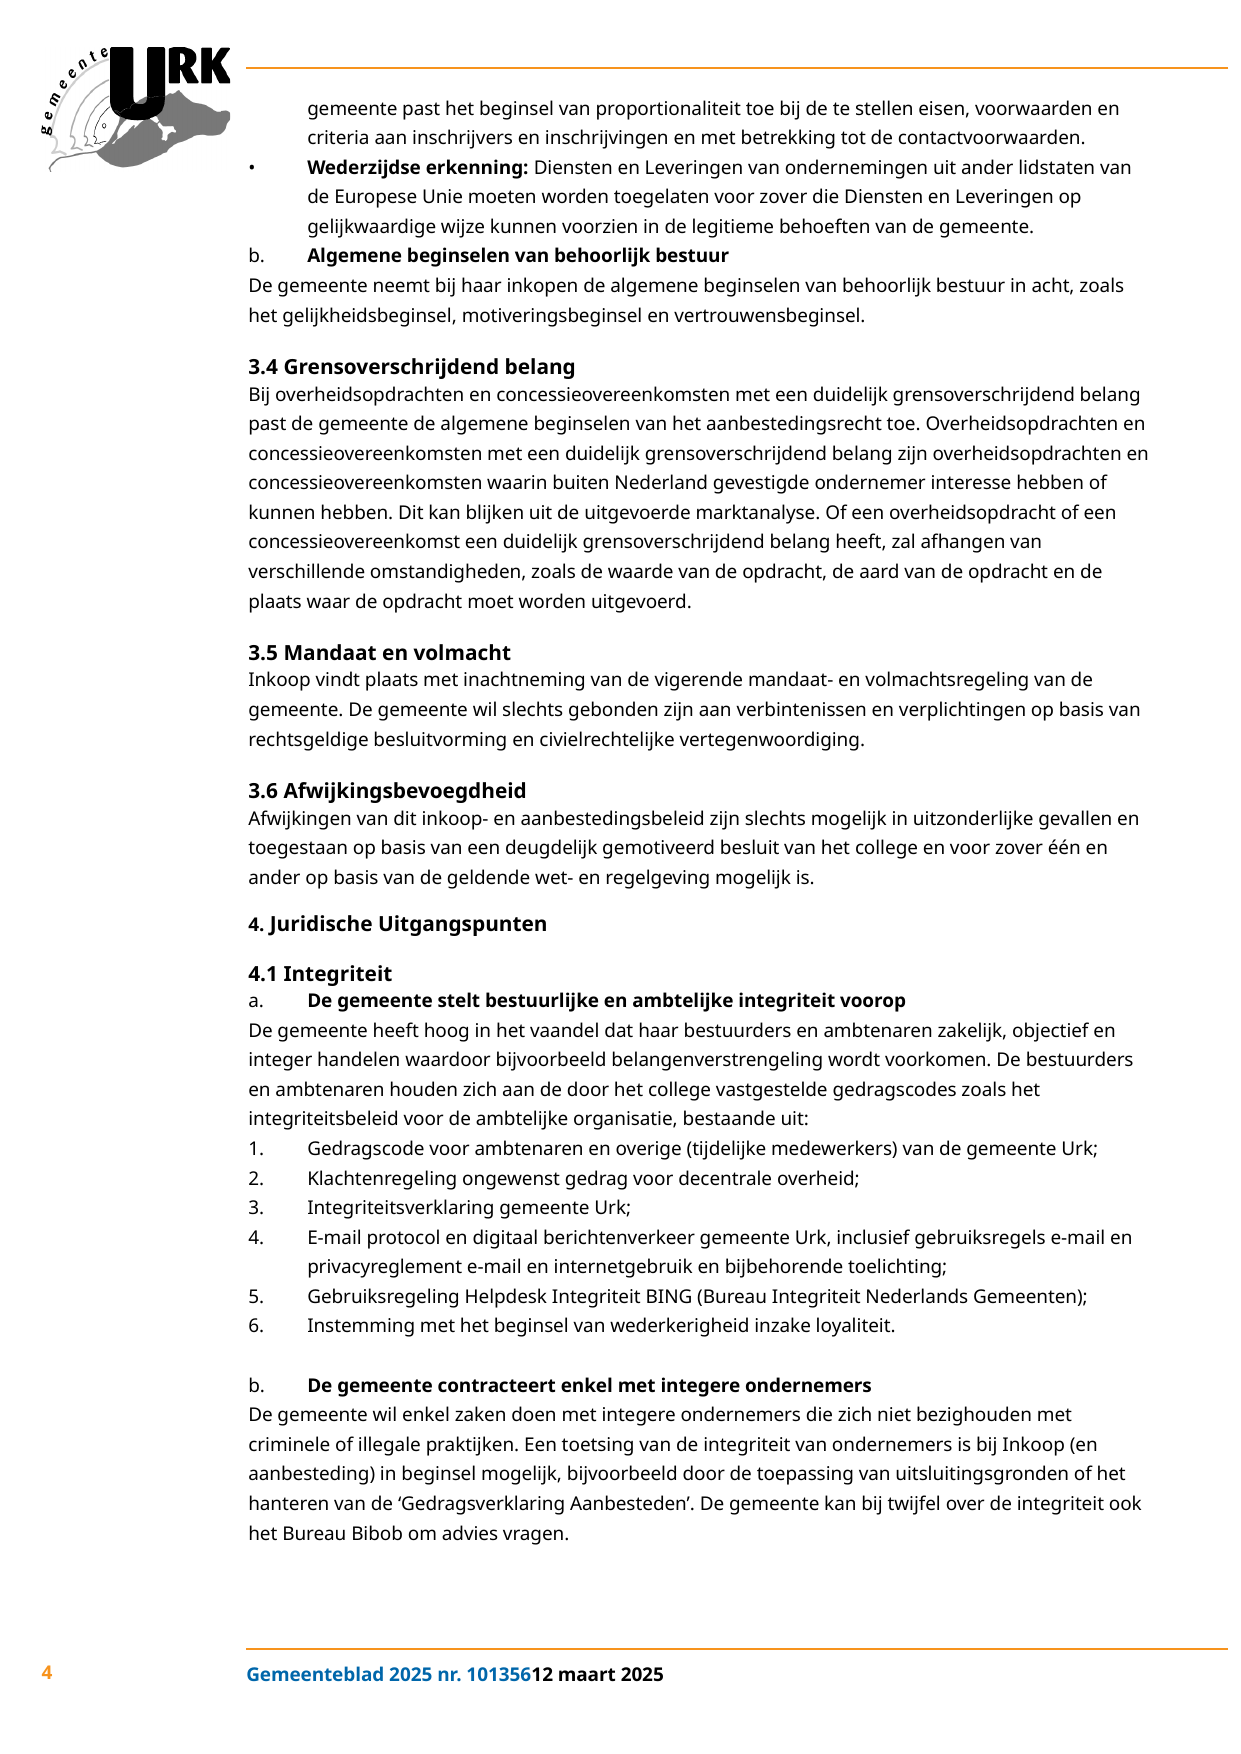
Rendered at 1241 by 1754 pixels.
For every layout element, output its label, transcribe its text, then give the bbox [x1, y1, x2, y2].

list Wederzijdse erkenning: Diensten en Leveringen van ondernemingen uit ander lidstaten van de Europese Unie moeten worden toegelaten voor zover die Diensten en Leveringen op gelijkwaardige wijze kunnen voorzien in de legitieme behoeften van de gemeente. [248, 154, 1152, 239]
text 4.1 Integriteit [248, 959, 1152, 987]
list E-mail protocol en digitaal berichtenverkeer gemeente Urk, inclusief gebruiksregels e-mail en privacyreglement e-mail en internetgebruik en bijbehorende toelichting; [248, 1224, 1152, 1279]
text Afwijkingen van dit inkoop- en aanbestedingsbeleid zijn slechts mogelijk in uitzonderlijke gevallen en toegestaan op basis van een deugdelijk gemotiveerd besluit van het college en voor zover één en ander op basis van de geldende wet- en regelgeving mogelijk is. [248, 805, 1152, 889]
text 3.5 Mandaat en volmacht [248, 638, 1152, 667]
picture [41, 47, 231, 172]
list Gedragscode voor ambtenaren en overige (tijdelijke medewerkers) van de gemeente Urk; [248, 1135, 1152, 1161]
text Bij overheidsopdrachten en concessieovereenkomsten met een duidelijk grensoverschrijdend belang past de gemeente de algemene beginselen van het aanbestedingsrecht toe. Overheidsopdrachten en concessieovereenkomsten met een duidelijk grensoverschrijdend belang zijn overheidsopdrachten en concessieovereenkomsten waarin buiten Nederland gevestigde ondernemer interesse hebben of kunnen hebben. Dit kan blijken uit de uitgevoerde marktanalyse. Of een overheidsopdracht of een concessieovereenkomst een duidelijk grensoverschrijdend belang heeft, zal afhangen van verschillende omstandigheden, zoals de waarde van de opdracht, de aard van de opdracht en de plaats waar de opdracht moet worden uitgevoerd. [248, 381, 1152, 613]
text De gemeente heeft hoog in het vaandel dat haar bestuurders en ambtenaren zakelijk, objectief en integer handelen waardoor bijvoorbeeld belangenverstrengeling wordt voorkomen. De bestuurders en ambtenaren houden zich aan de door het college vastgestelde gedragscodes zoals het integriteitsbeleid voor de ambtelijke organisatie, bestaande uit: [248, 1017, 1152, 1131]
list Gebruiksregeling Helpdesk Integriteit BING (Bureau Integriteit Nederlands Gemeenten); [248, 1283, 1152, 1309]
text De gemeente wil enkel zaken doen met integere ondernemers die zich niet bezighouden met criminele of illegale praktijken. Een toetsing van de integriteit van ondernemers is bij Inkoop (en aanbesteding) in beginsel mogelijk, bijvoorbeeld door de toepassing van uitsluitingsgronden of het hanteren van de ‘Gedragsverklaring Aanbesteden’. De gemeente kan bij twijfel over de integriteit ook het Bureau Bibob om advies vragen. [248, 1401, 1152, 1545]
list De gemeente contracteert enkel met integere ondernemers [248, 1372, 1152, 1397]
list De gemeente stelt bestuurlijke en ambtelijke integriteit voorop [248, 987, 1152, 1013]
text De gemeente neemt bij haar inkopen de algemene beginselen van behoorlijk bestuur in acht, zoals het gelijkheidsbeginsel, motiveringsbeginsel en vertrouwensbeginsel. [248, 272, 1152, 328]
list Klachtenregeling ongewenst gedrag voor decentrale overheid; [248, 1165, 1152, 1190]
list Algemene beginselen van behoorlijk bestuur [248, 243, 1152, 268]
text Inkoop vindt plaats met inachtneming van de vigerende mandaat- en volmachtsregeling van de gemeente. De gemeente wil slechts gebonden zijn aan verbintenissen en verplichtingen op basis van rechtsgeldige besluitvorming en civielrechtelijke vertegenwoordiging. [248, 667, 1152, 752]
list Instemming met het beginsel van wederkerigheid inzake loyaliteit. [248, 1313, 1152, 1338]
list Integriteitsverklaring gemeente Urk; [248, 1194, 1152, 1220]
text 3.6 Afwijkingsbevoegdheid [248, 776, 1152, 805]
text 3.4 Grensoverschrijdend belang [248, 352, 1152, 381]
list gemeente past het beginsel van proportionaliteit toe bij de te stellen eisen, voorwaarden en criteria aan inschrijvers en inschrijvingen en met betrekking tot de contactvoorwaarden. [248, 95, 1152, 150]
text 4. Juridische Uitgangspunten [248, 909, 1152, 938]
